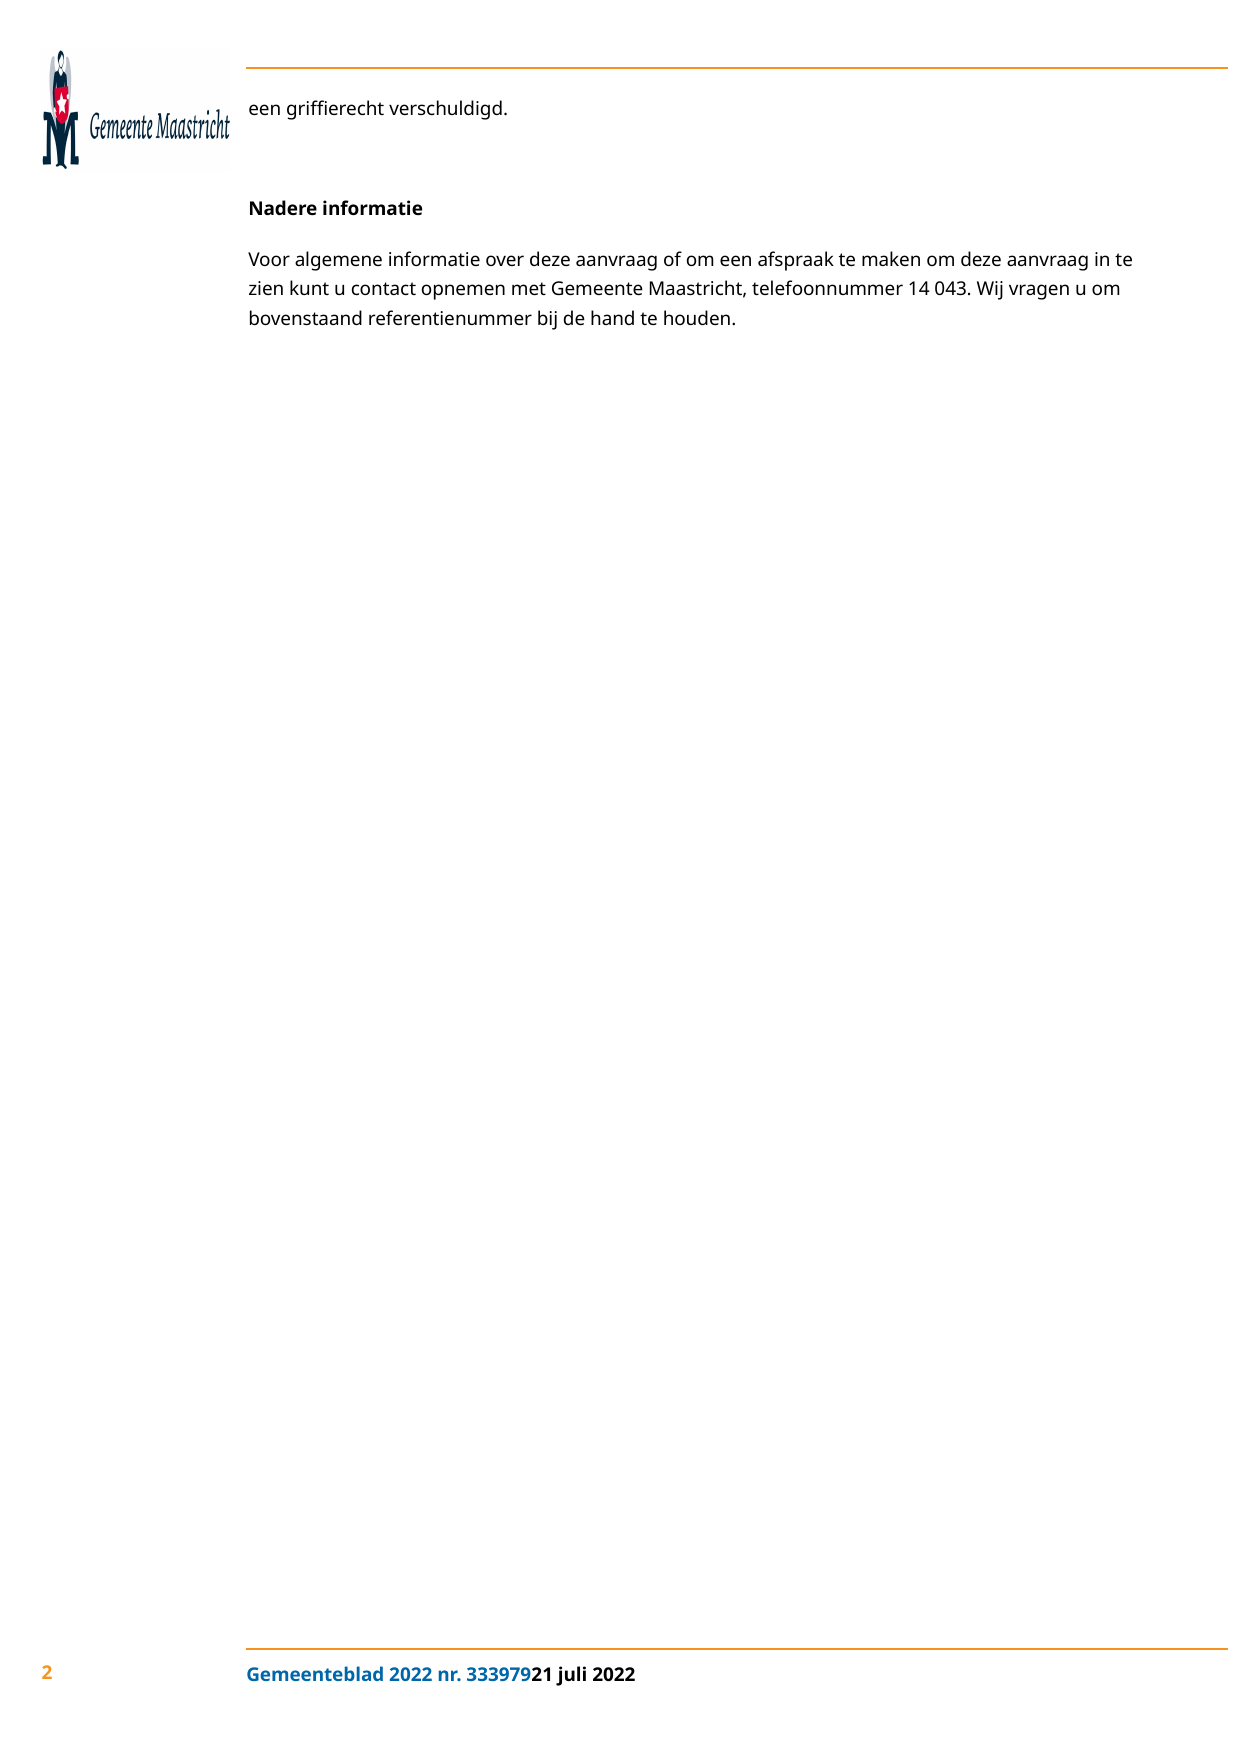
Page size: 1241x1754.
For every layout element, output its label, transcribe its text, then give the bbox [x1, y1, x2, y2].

text een griffierecht verschuldigd. [248, 95, 1152, 121]
text Voor algemene informatie over deze aanvraag of om een afspraak te maken om deze aanvraag in te zien kunt u contact opnemen met Gemeente Maastricht, telefoonnummer 14 043. Wij vragen u om bovenstaand referentienummer bij de hand te houden. [248, 246, 1152, 331]
picture [41, 47, 231, 172]
text Nadere informatie [248, 196, 1152, 221]
